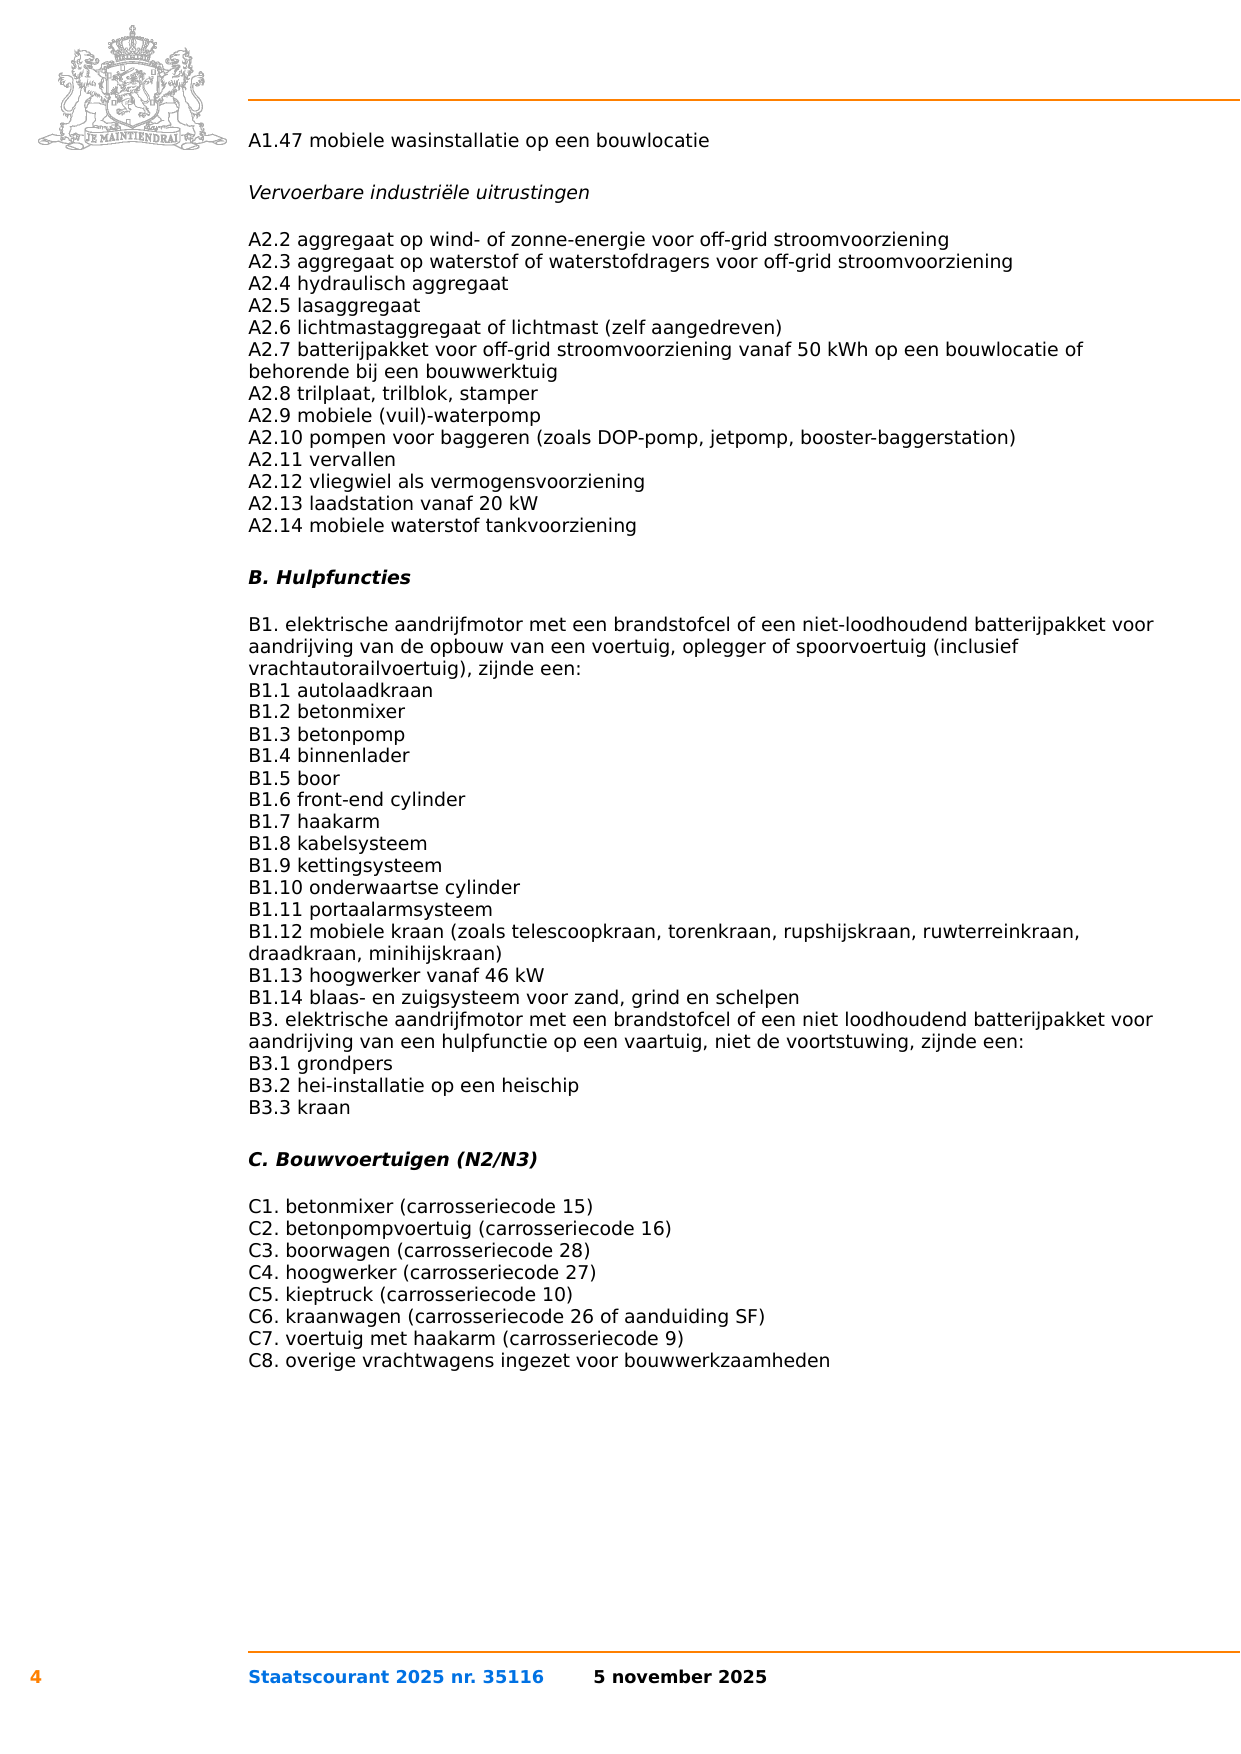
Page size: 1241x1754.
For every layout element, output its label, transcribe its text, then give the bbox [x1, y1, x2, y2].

text C7. voertuig met haakarm (carrosseriecode 9) [248, 1328, 1163, 1350]
subtitle B. Hulpfuncties [248, 567, 1163, 588]
text C6. kraanwagen (carrosseriecode 26 of aanduiding SF) [248, 1306, 1163, 1328]
text B1.2 betonmixer [248, 701, 1163, 723]
text B1.14 blaas- en zuigsysteem voor zand, grind en schelpen [248, 987, 1163, 1009]
text B1.11 portaalarmsysteem [248, 899, 1163, 921]
text A1.47 mobiele wasinstallatie op een bouwlocatie [248, 130, 1163, 152]
text B3. elektrische aandrijfmotor met een brandstofcel of een niet loodhoudend batterijpakket voor aandrijving van een hulpfunctie op een vaartuig, niet de voortstuwing, zijnde een: [248, 1009, 1163, 1053]
text B1.1 autolaadkraan [248, 679, 1163, 701]
text A2.3 aggregaat op waterstof of waterstofdragers voor off-grid stroomvoorziening [248, 251, 1163, 273]
subtitle Vervoerbare industriële uitrustingen [248, 182, 1163, 204]
text B3.2 hei-installatie op een heischip [248, 1075, 1163, 1097]
text B1.4 binnenlader [248, 745, 1163, 767]
text B1.6 front-end cylinder [248, 789, 1163, 811]
text A2.13 laadstation vanaf 20 kW [248, 493, 1163, 514]
text B1.12 mobiele kraan (zoals telescoopkraan, torenkraan, rupshijskraan, ruwterreinkraan, draadkraan, minihijskraan) [248, 921, 1163, 965]
text B1.9 kettingsysteem [248, 855, 1163, 877]
text B1.7 haakarm [248, 811, 1163, 833]
text A2.11 vervallen [248, 449, 1163, 471]
text C4. hoogwerker (carrosseriecode 27) [248, 1262, 1163, 1284]
text A2.9 mobiele (vuil)-waterpomp [248, 405, 1163, 427]
text A2.5 lasaggregaat [248, 295, 1163, 317]
picture [38, 25, 227, 150]
text B1. elektrische aandrijfmotor met een brandstofcel of een niet-loodhoudend batterijpakket voor aandrijving van de opbouw van een voertuig, oplegger of spoorvoertuig (inclusief vrachtautorailvoertuig), zijnde een: [248, 613, 1163, 679]
text B3.1 grondpers [248, 1053, 1163, 1075]
text C5. kieptruck (carrosseriecode 10) [248, 1284, 1163, 1306]
text A2.2 aggregaat op wind- of zonne-energie voor off-grid stroomvoorziening [248, 229, 1163, 251]
text A2.12 vliegwiel als vermogensvoorziening [248, 471, 1163, 493]
text B1.8 kabelsysteem [248, 833, 1163, 855]
text A2.7 batterijpakket voor off-grid stroomvoorziening vanaf 50 kWh op een bouwlocatie of behorende bij een bouwwerktuig [248, 339, 1163, 383]
text A2.14 mobiele waterstof tankvoorziening [248, 514, 1163, 537]
text B1.10 onderwaartse cylinder [248, 877, 1163, 899]
text C2. betonpompvoertuig (carrosseriecode 16) [248, 1218, 1163, 1240]
text C1. betonmixer (carrosseriecode 15) [248, 1196, 1163, 1218]
text C8. overige vrachtwagens ingezet voor bouwwerkzaamheden [248, 1350, 1163, 1372]
text A2.10 pompen voor baggeren (zoals DOP-pomp, jetpomp, booster-baggerstation) [248, 427, 1163, 449]
text B3.3 kraan [248, 1097, 1163, 1119]
text C3. boorwagen (carrosseriecode 28) [248, 1240, 1163, 1262]
text B1.13 hoogwerker vanaf 46 kW [248, 965, 1163, 987]
text A2.8 trilplaat, trilblok, stamper [248, 383, 1163, 405]
text B1.5 boor [248, 767, 1163, 789]
subtitle C. Bouwvoertuigen (N2/N3) [248, 1149, 1163, 1171]
text B1.3 betonpomp [248, 723, 1163, 745]
text A2.6 lichtmastaggregaat of lichtmast (zelf aangedreven) [248, 317, 1163, 339]
text A2.4 hydraulisch aggregaat [248, 273, 1163, 295]
